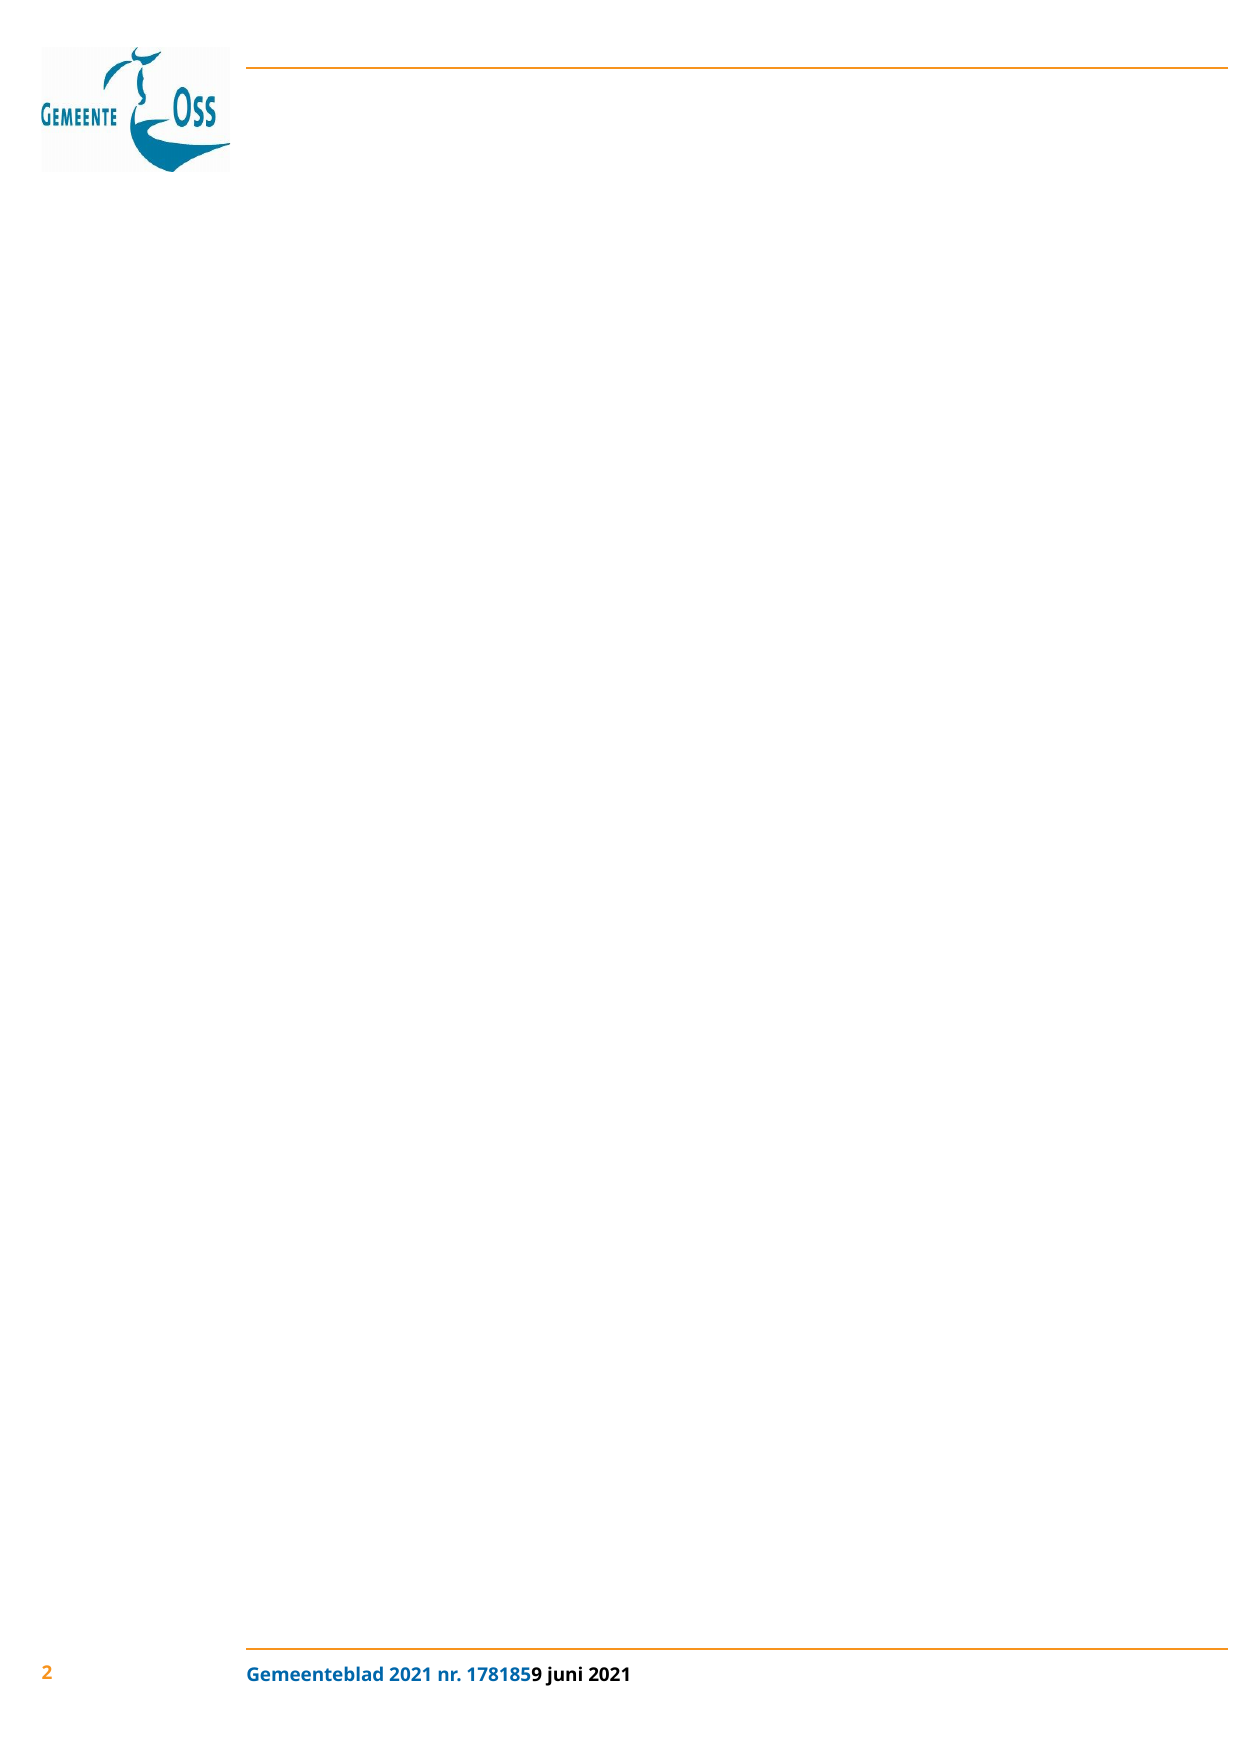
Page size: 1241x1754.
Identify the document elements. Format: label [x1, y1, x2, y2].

picture [41, 47, 231, 172]
